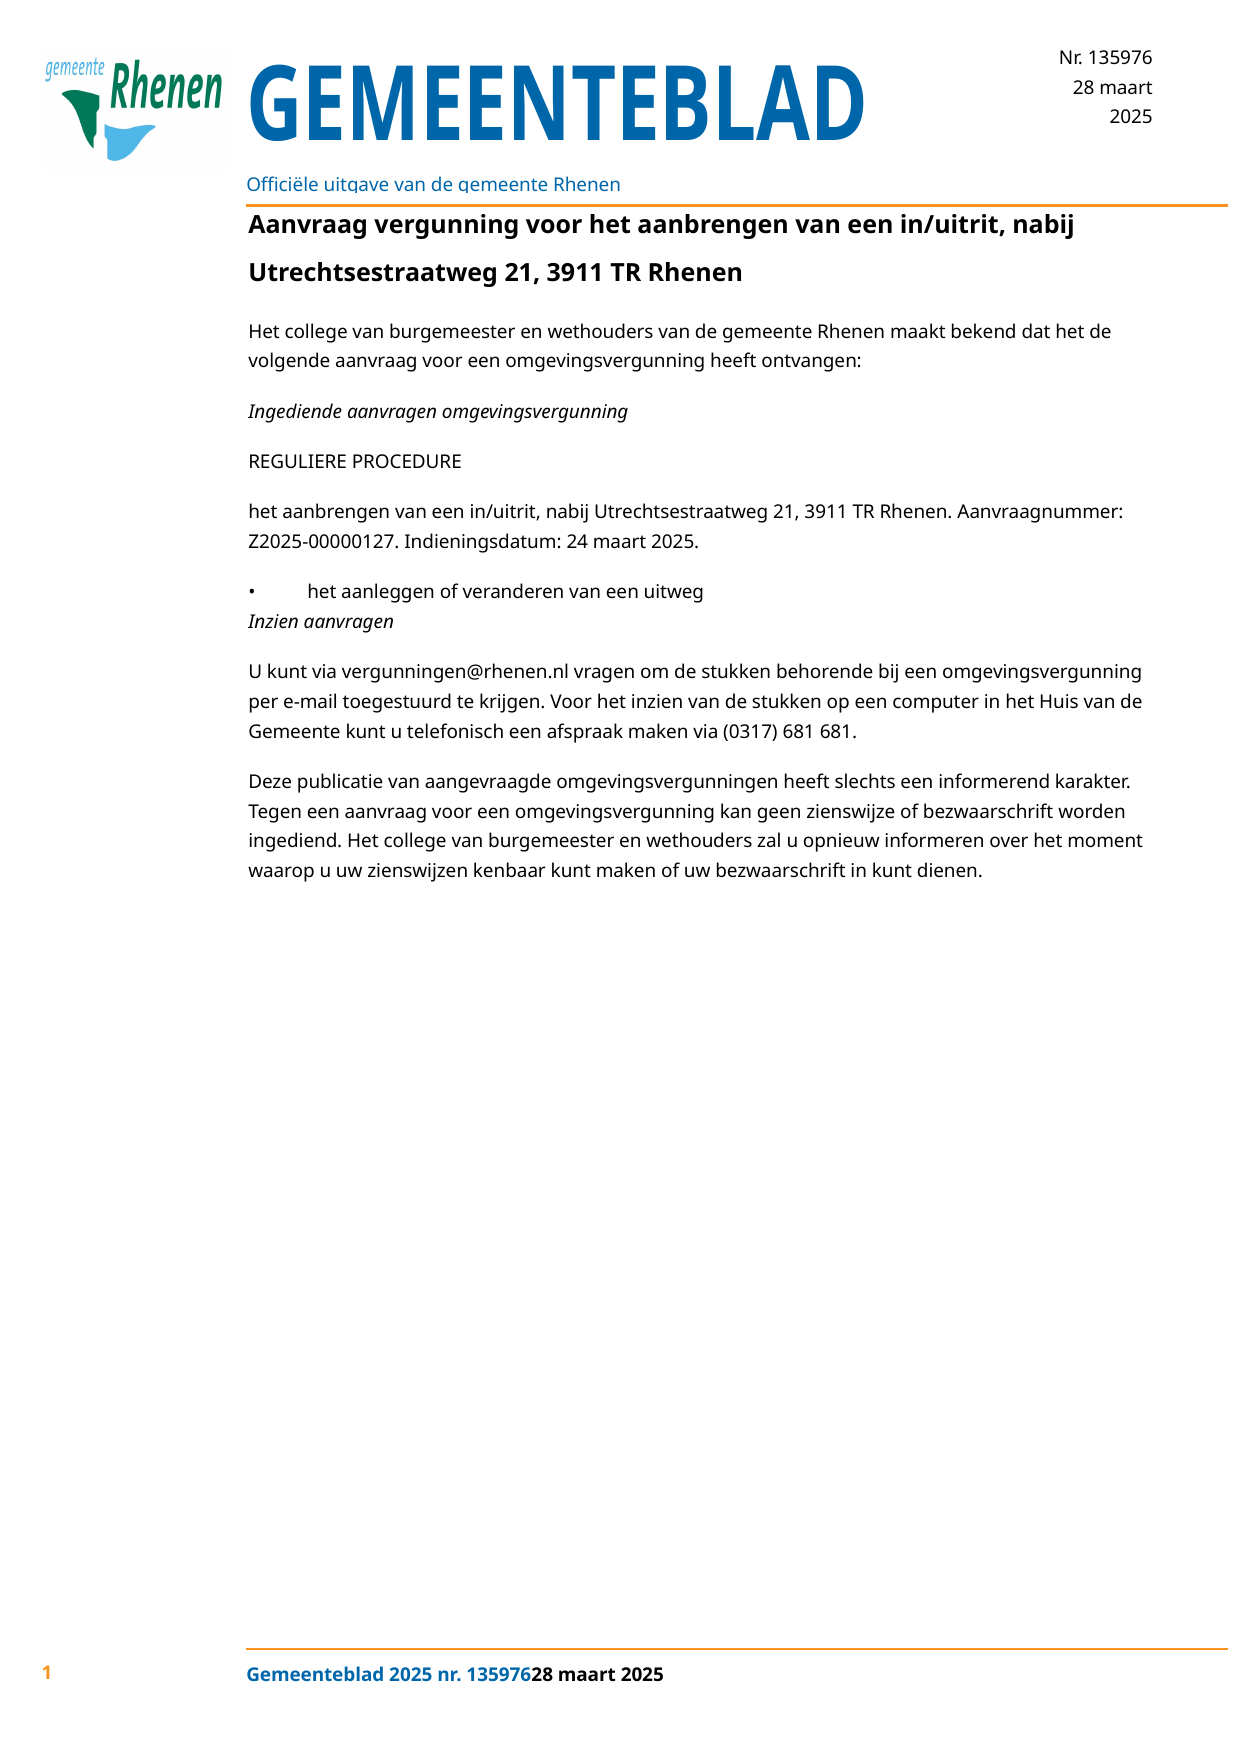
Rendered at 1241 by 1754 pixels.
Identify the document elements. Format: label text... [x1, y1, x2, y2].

text Het college van burgemeester en wethouders van de gemeente Rhenen maakt bekend dat het de volgende aanvraag voor een omgevingsvergunning heeft ontvangen: [248, 318, 1152, 373]
text Aanvraag vergunning voor het aanbrengen van een in/uitrit, nabij Utrechtsestraatweg 21, 3911 TR Rhenen [248, 207, 1152, 288]
text U kunt via vergunningen@rhenen.nl vragen om de stukken behorende bij een omgevingsvergunning per e-mail toegestuurd te krijgen. Voor het inzien van de stukken op een computer in het Huis van de Gemeente kunt u telefonisch een afspraak maken via (0317) 681 681. [248, 659, 1152, 744]
text REGULIERE PROCEDURE [248, 448, 1152, 474]
text Inzien aanvragen [248, 608, 1152, 634]
list het aanleggen of veranderen van een uitweg [248, 579, 1152, 604]
text het aanbrengen van een in/uitrit, nabij Utrechtsestraatweg 21, 3911 TR Rhenen. Aanvraagnummer: Z2025-00000127. Indieningsdatum: 24 maart 2025. [248, 499, 1152, 554]
text Deze publicatie van aangevraagde omgevingsvergunningen heeft slechts een informerend karakter. Tegen een aanvraag voor een omgevingsvergunning kan geen zienswijze of bezwaarschrift worden ingediend. Het college van burgemeester en wethouders zal u opnieuw informeren over het moment waarop u uw zienswijzen kenbaar kunt maken of uw bezwaarschrift in kunt dienen. [248, 768, 1152, 883]
text Ingediende aanvragen omgevingsvergunning [248, 398, 1152, 424]
picture [41, 47, 231, 172]
